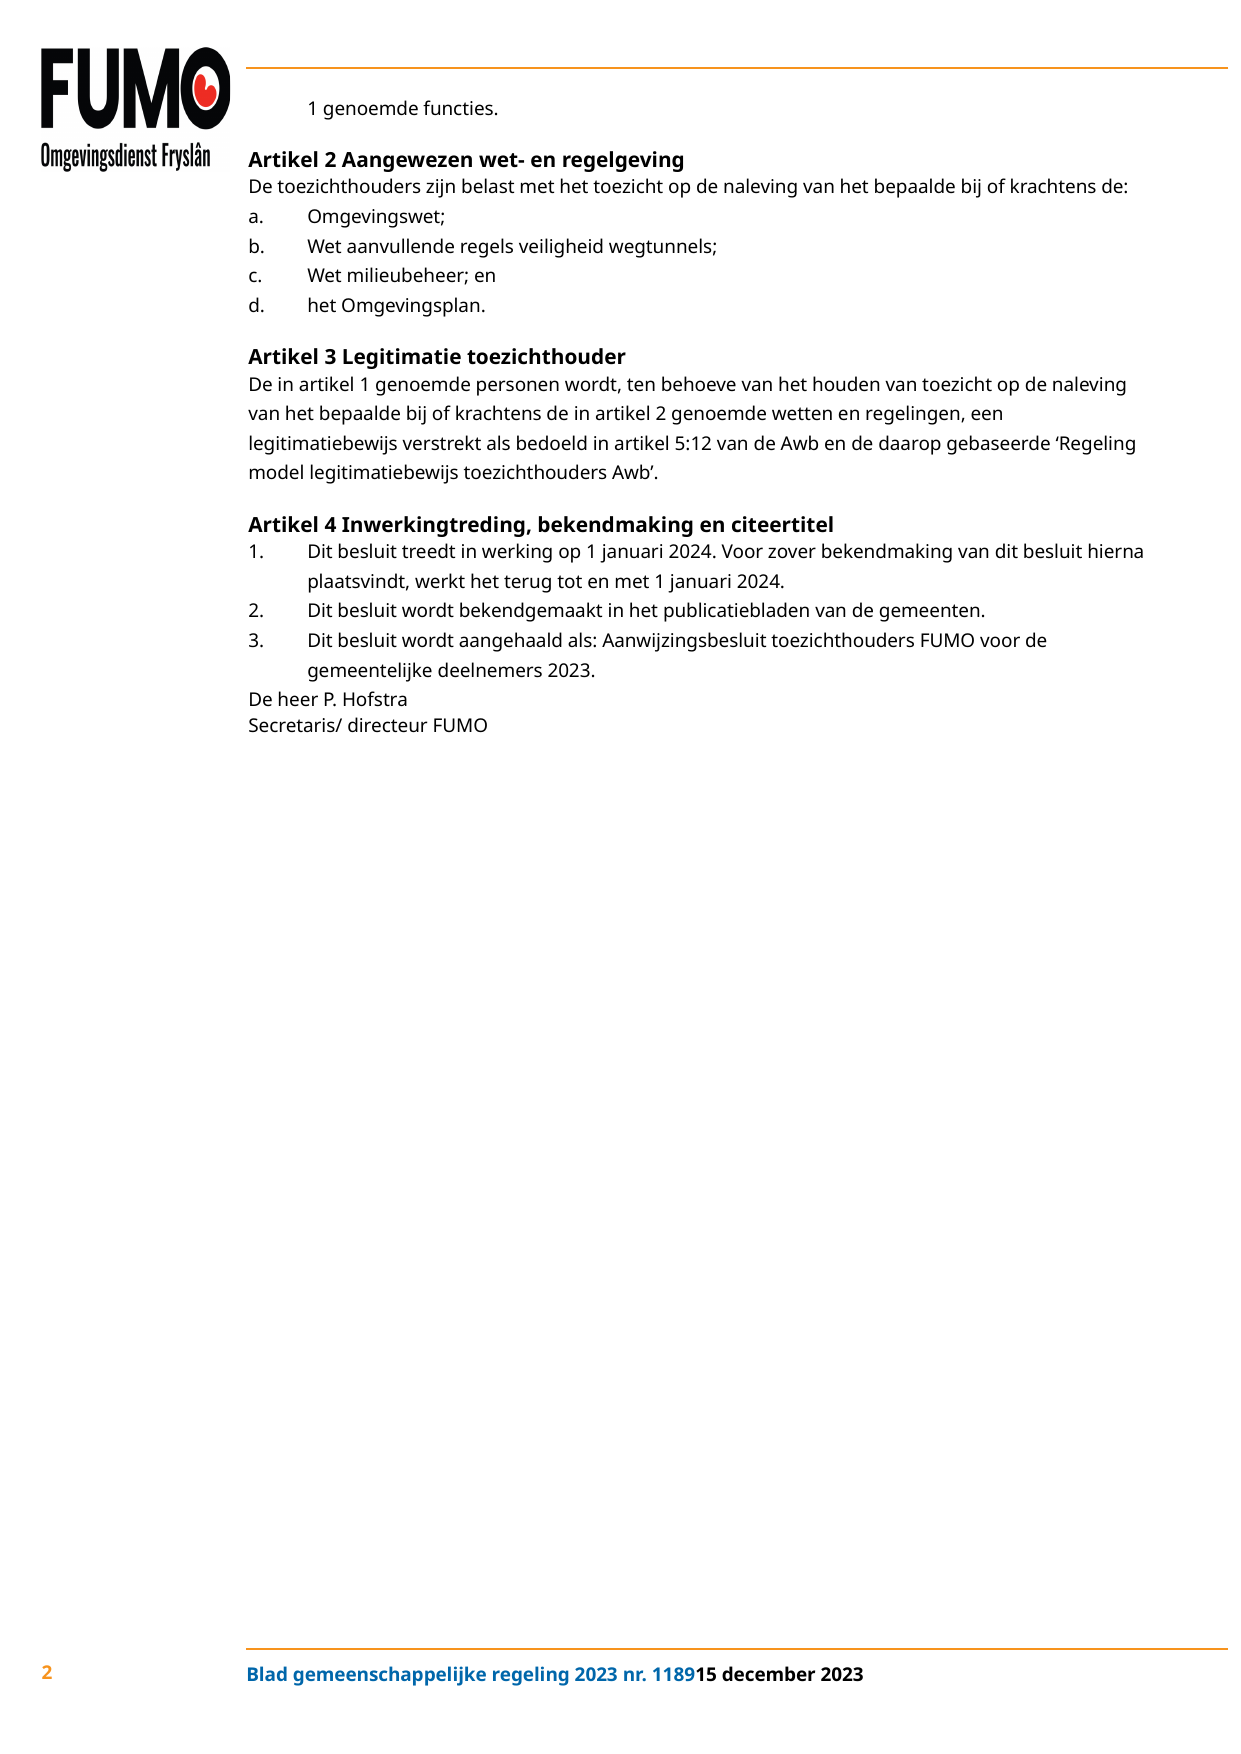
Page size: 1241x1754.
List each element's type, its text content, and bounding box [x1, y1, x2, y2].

text De heer P. Hofstra [248, 686, 1152, 712]
list Dit besluit wordt bekendgemaakt in het publicatiebladen van de gemeenten. [248, 598, 1152, 623]
text Artikel 4 Inwerkingtreding, bekendmaking en citeertitel [248, 510, 1152, 538]
list Dit besluit wordt aangehaald als: Aanwijzingsbesluit toezichthouders FUMO voor de gemeentelijke deelnemers 2023. [248, 627, 1152, 682]
list het Omgevingsplan. [248, 292, 1152, 318]
text Artikel 3 Legitimatie toezichthouder [248, 342, 1152, 371]
list Wet aanvullende regels veiligheid wegtunnels; [248, 233, 1152, 258]
list Wet milieubeheer; en [248, 262, 1152, 288]
list Omgevingswet; [248, 203, 1152, 229]
text De toezichthouders zijn belast met het toezicht op de naleving van het bepaalde bij of krachtens de: [248, 174, 1152, 199]
list Dit besluit treedt in werking op 1 januari 2024. Voor zover bekendmaking van dit besluit hierna plaatsvindt, werkt het terug tot en met 1 januari 2024. [248, 538, 1152, 594]
list 1 genoemde functies. [248, 95, 1152, 121]
text Secretaris/ directeur FUMO [248, 712, 1152, 738]
text De in artikel 1 genoemde personen wordt, ten behoeve van het houden van toezicht op de naleving van het bepaalde bij of krachtens de in artikel 2 genoemde wetten en regelingen, een legitimatiebewijs verstrekt als bedoeld in artikel 5:12 van de Awb en de daarop gebaseerde ‘Regeling model legitimatiebewijs toezichthouders Awb’. [248, 371, 1152, 485]
text Artikel 2 Aangewezen wet- en regelgeving [248, 145, 1152, 174]
picture [41, 47, 231, 172]
